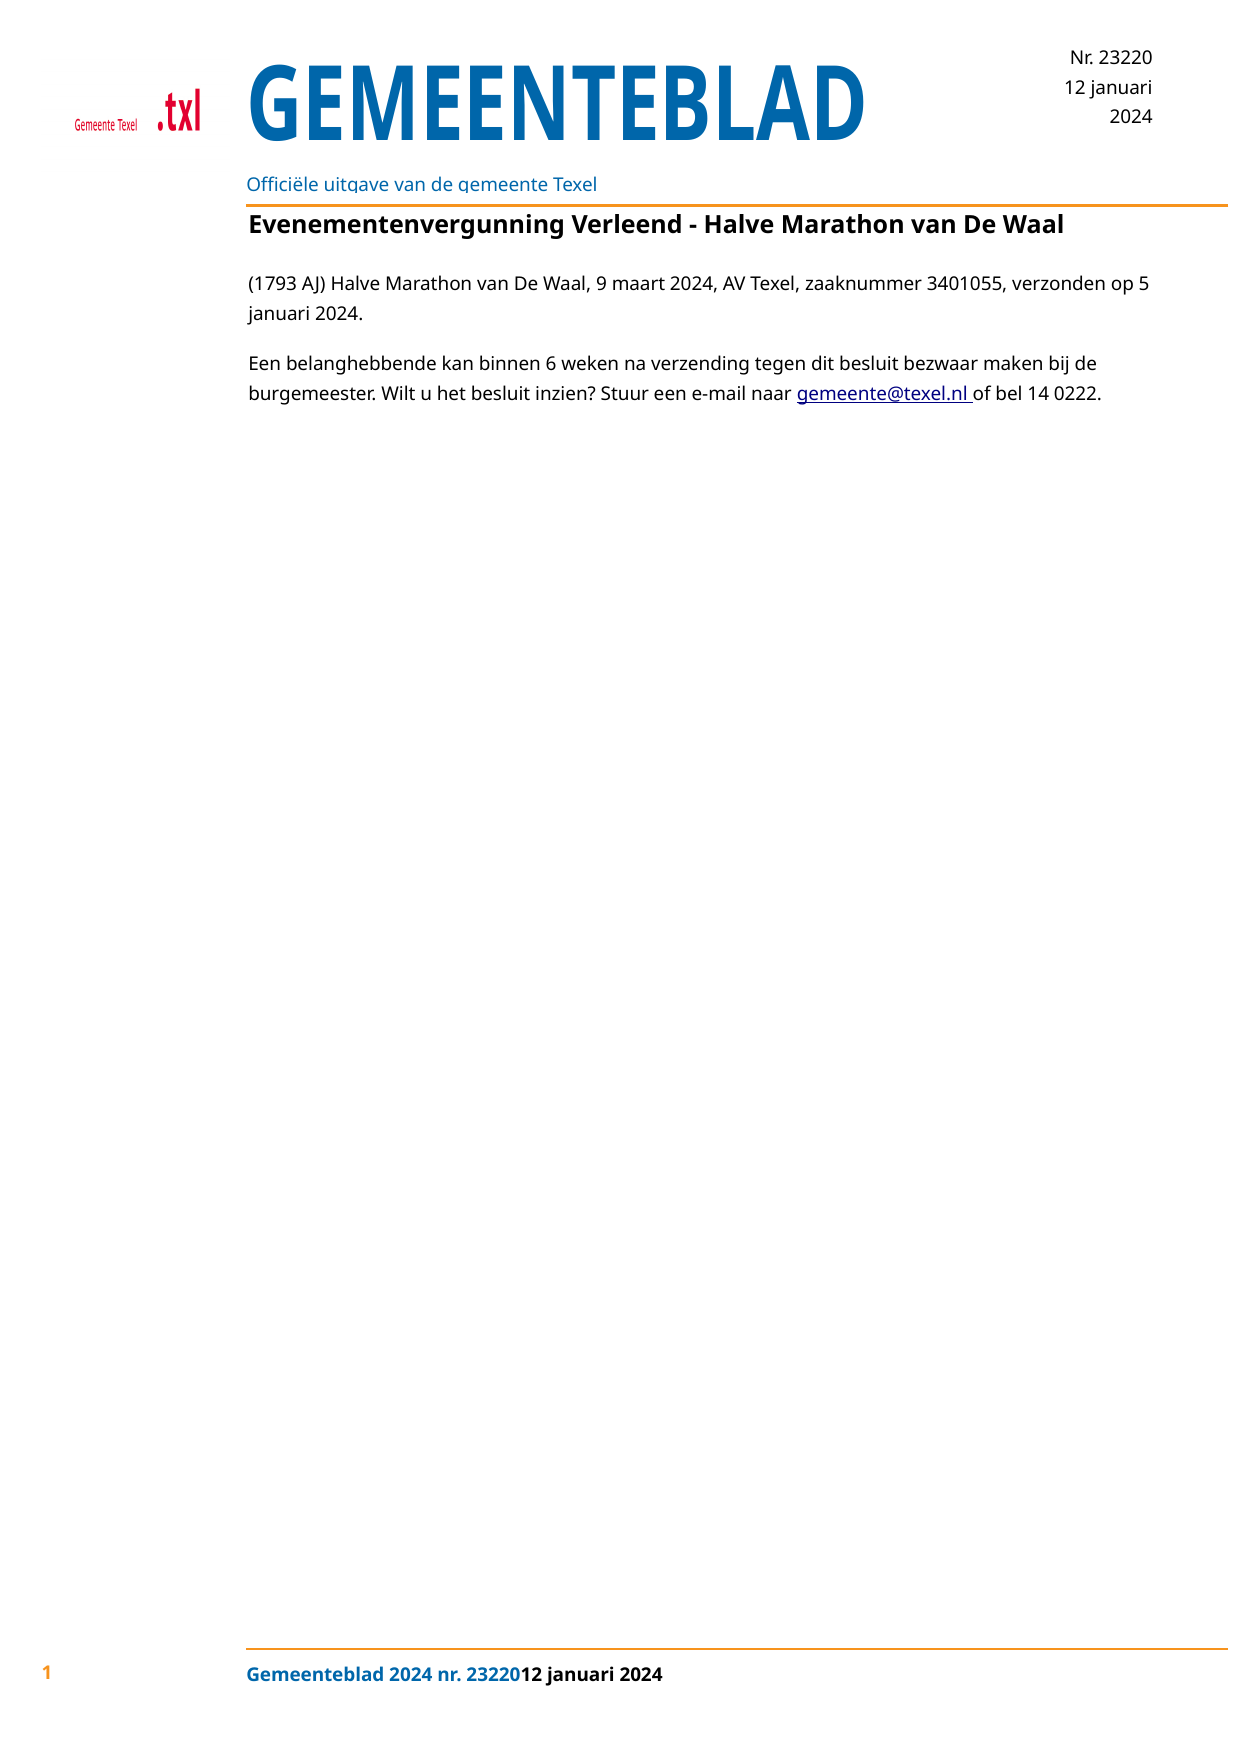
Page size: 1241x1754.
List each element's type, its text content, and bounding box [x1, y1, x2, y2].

text Een belanghebbende kan binnen 6 weken na verzending tegen dit besluit bezwaar maken bij de burgemeester. Wilt u het besluit inzien? Stuur een e-mail naar gemeente@texel.nl of bel 14 0222. [248, 350, 1152, 406]
text (1793 AJ) Halve Marathon van De Waal, 9 maart 2024, AV Texel, zaaknummer 3401055, verzonden op 5 januari 2024. [248, 270, 1152, 326]
picture [41, 47, 231, 172]
text Evenementenvergunning Verleend - Halve Marathon van De Waal [248, 207, 1152, 241]
